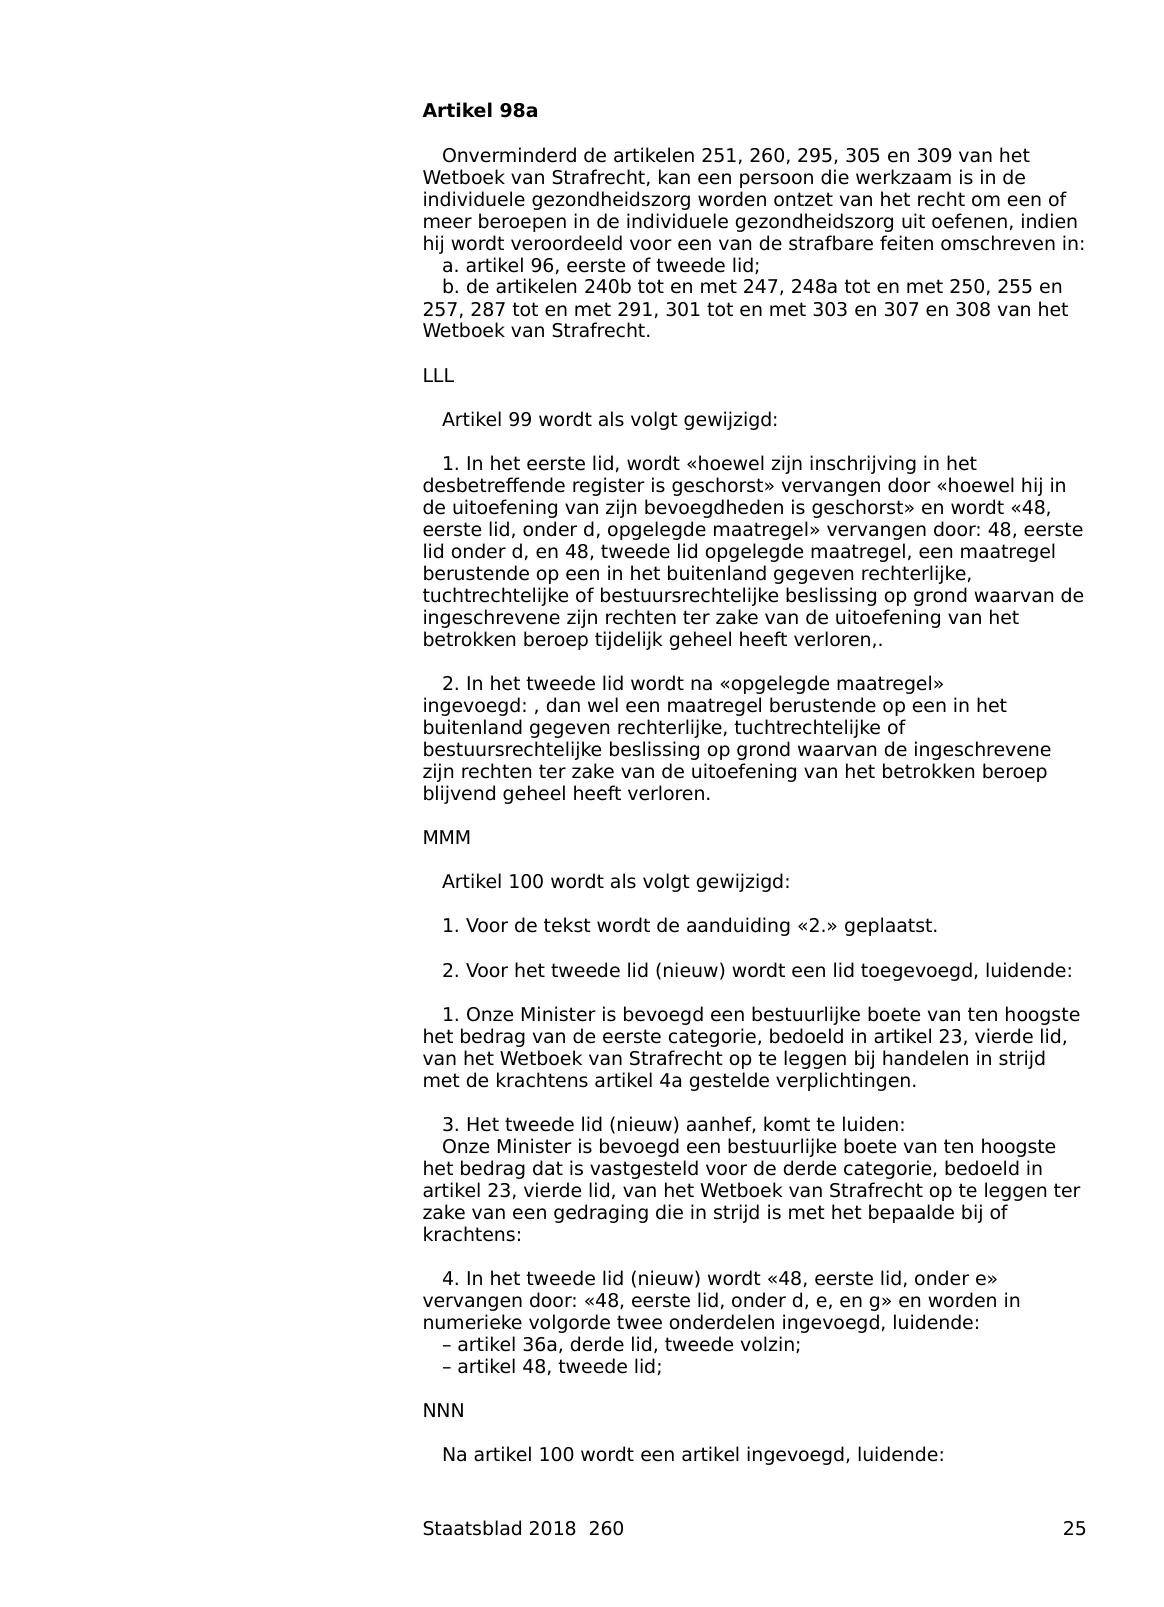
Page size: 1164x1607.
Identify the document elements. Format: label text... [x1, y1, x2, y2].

text LLL [422, 364, 1087, 387]
text Na artikel 100 wordt een artikel ingevoegd, luidende: [422, 1444, 1087, 1466]
text 4. In het tweede lid (nieuw) wordt «48, eerste lid, onder e» vervangen door: «48, eerste lid, onder d, e, en g» en worden in numerieke volgorde twee onderdelen ingevoegd, luidende: [422, 1268, 1087, 1334]
text MMM [422, 827, 1087, 849]
text b. de artikelen 240b tot en met 247, 248a tot en met 250, 255 en 257, 287 tot en met 291, 301 tot en met 303 en 307 en 308 van het Wetboek van Strafrecht. [422, 276, 1087, 342]
text 3. Het tweede lid (nieuw) aanhef, komt te luiden: [422, 1114, 1087, 1136]
text Artikel 99 wordt als volgt gewijzigd: [422, 409, 1087, 431]
text Artikel 100 wordt als volgt gewijzigd: [422, 871, 1087, 893]
text 1. Onze Minister is bevoegd een bestuurlijke boete van ten hoogste het bedrag van de eerste categorie, bedoeld in artikel 23, vierde lid, van het Wetboek van Strafrecht op te leggen bij handelen in strijd met de krachtens artikel 4a gestelde verplichtingen. [422, 1004, 1087, 1092]
subtitle Artikel 98a [422, 100, 1087, 122]
text – artikel 36a, derde lid, tweede volzin; [422, 1334, 1087, 1356]
text a. artikel 96, eerste of tweede lid; [422, 254, 1087, 276]
text – artikel 48, tweede lid; [422, 1356, 1087, 1378]
text 2. In het tweede lid wordt na «opgelegde maatregel» ingevoegd: , dan wel een maatregel berustende op een in het buitenland gegeven rechterlijke, tuchtrechtelijke of bestuursrechtelijke beslissing op grond waarvan de ingeschrevene zijn rechten ter zake van de uitoefening van het betrokken beroep blijvend geheel heeft verloren. [422, 673, 1087, 805]
text 1. In het eerste lid, wordt «hoewel zijn inschrijving in het desbetreffende register is geschorst» vervangen door «hoewel hij in de uitoefening van zijn bevoegdheden is geschorst» en wordt «48, eerste lid, onder d, opgelegde maatregel» vervangen door: 48, eerste lid onder d, en 48, tweede lid opgelegde maatregel, een maatregel berustende op een in het buitenland gegeven rechterlijke, tuchtrechtelijke of bestuursrechtelijke beslissing op grond waarvan de ingeschrevene zijn rechten ter zake van de uitoefening van het betrokken beroep tijdelijk geheel heeft verloren,. [422, 453, 1087, 651]
text Onze Minister is bevoegd een bestuurlijke boete van ten hoogste het bedrag dat is vastgesteld voor de derde categorie, bedoeld in artikel 23, vierde lid, van het Wetboek van Strafrecht op te leggen ter zake van een gedraging die in strijd is met het bepaalde bij of krachtens: [422, 1136, 1087, 1246]
text 1. Voor de tekst wordt de aanduiding «2.» geplaatst. [422, 915, 1087, 937]
text Onverminderd de artikelen 251, 260, 295, 305 en 309 van het Wetboek van Strafrecht, kan een persoon die werkzaam is in de individuele gezondheidszorg worden ontzet van het recht om een of meer beroepen in de individuele gezondheidszorg uit oefenen, indien hij wordt veroordeeld voor een van de strafbare feiten omschreven in: [422, 144, 1087, 254]
text NNN [422, 1400, 1087, 1422]
text 2. Voor het tweede lid (nieuw) wordt een lid toegevoegd, luidende: [422, 959, 1087, 981]
